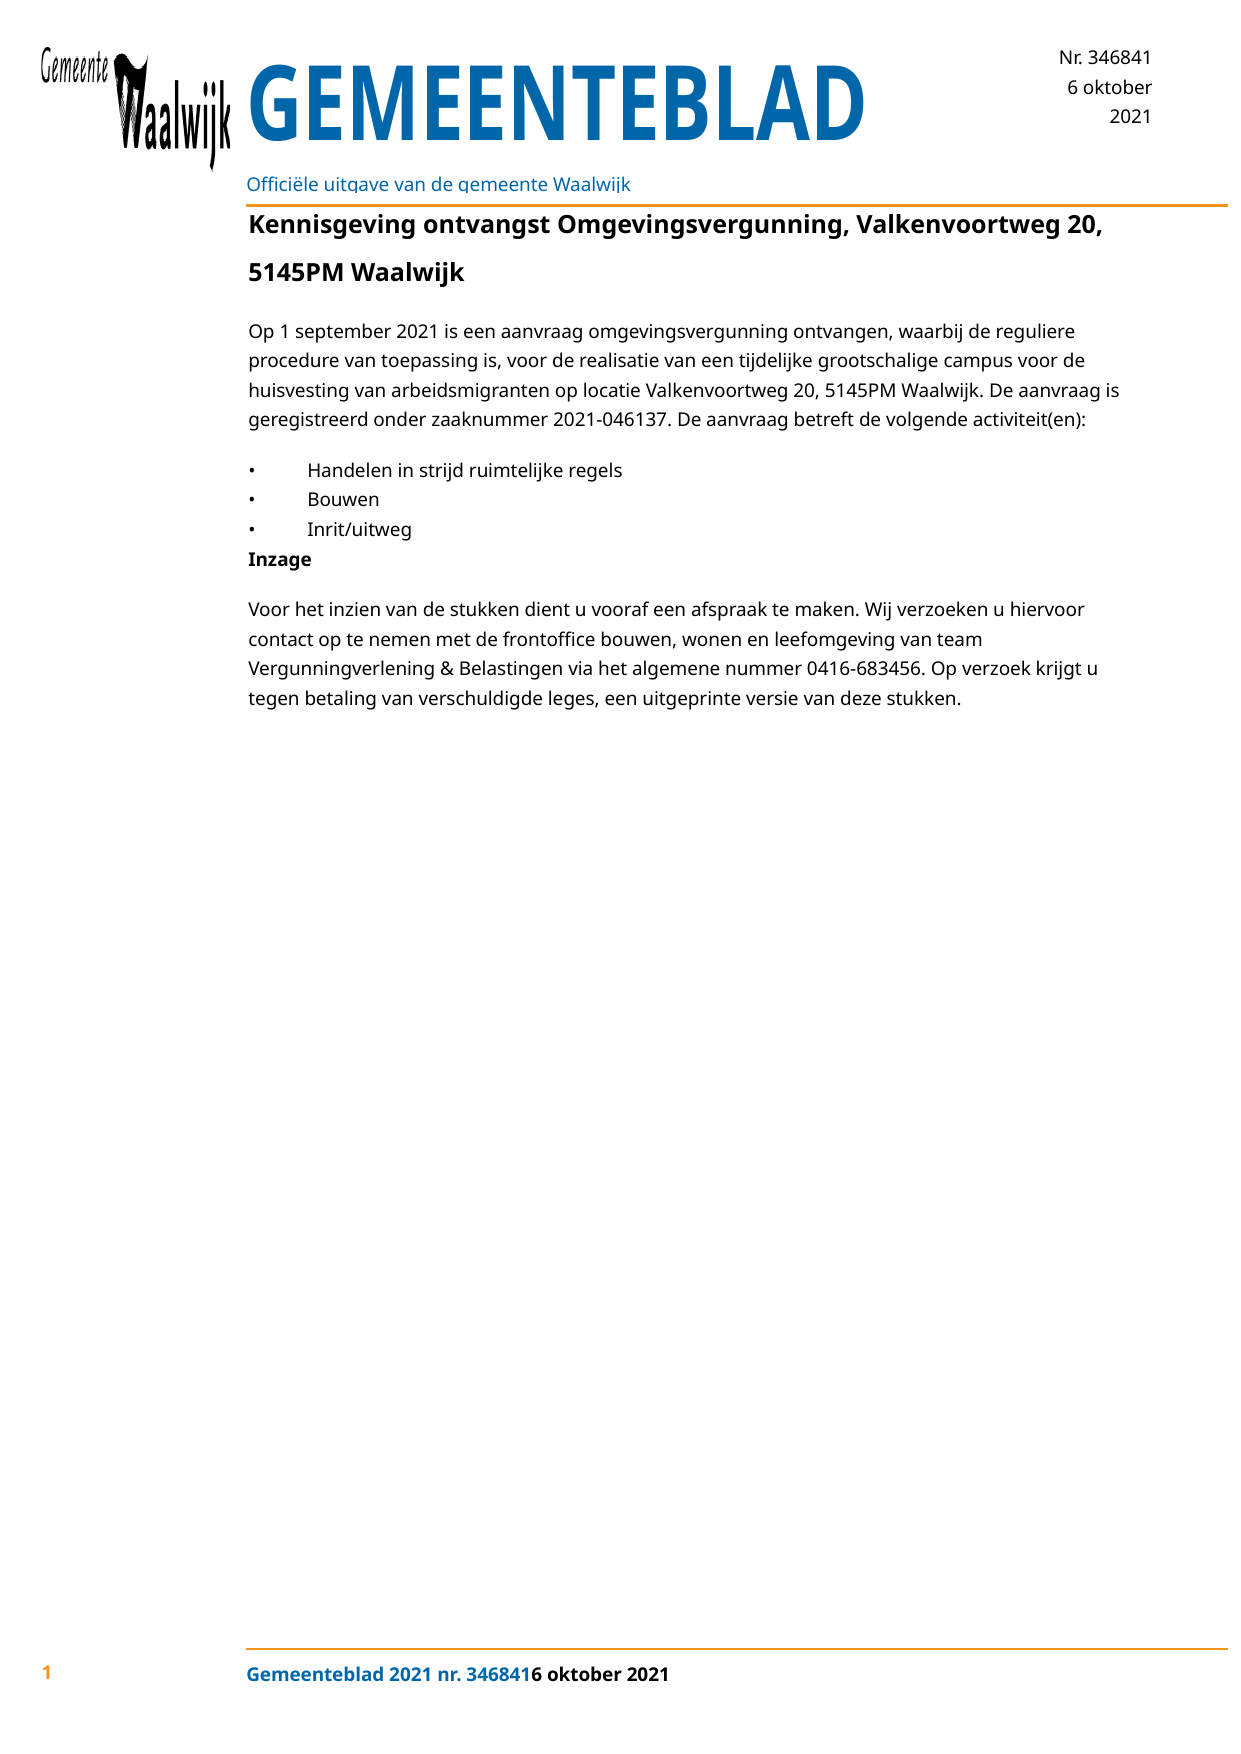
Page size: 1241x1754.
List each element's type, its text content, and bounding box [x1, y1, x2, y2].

text Op 1 september 2021 is een aanvraag omgevingsvergunning ontvangen, waarbij de reguliere procedure van toepassing is, voor de realisatie van een tijdelijke grootschalige campus voor de huisvesting van arbeidsmigranten op locatie Valkenvoortweg 20, 5145PM Waalwijk. De aanvraag is geregistreerd onder zaaknummer 2021-046137. De aanvraag betreft de volgende activiteit(en): [248, 318, 1152, 432]
list Inrit/uitweg [248, 516, 1152, 542]
text Inzage [248, 546, 1152, 572]
text Voor het inzien van de stukken dient u vooraf een afspraak te maken. Wij verzoeken u hiervoor contact op te nemen met de frontoffice bouwen, wonen en leefomgeving van team Vergunningverlening & Belastingen via het algemene nummer 0416-683456. Op verzoek krijgt u tegen betaling van verschuldigde leges, een uitgeprinte versie van deze stukken. [248, 596, 1152, 711]
picture [41, 47, 231, 172]
text Kennisgeving ontvangst Omgevingsvergunning, Valkenvoortweg 20, 5145PM Waalwijk [248, 207, 1152, 288]
list Handelen in strijd ruimtelijke regels [248, 457, 1152, 483]
list Bouwen [248, 487, 1152, 512]
